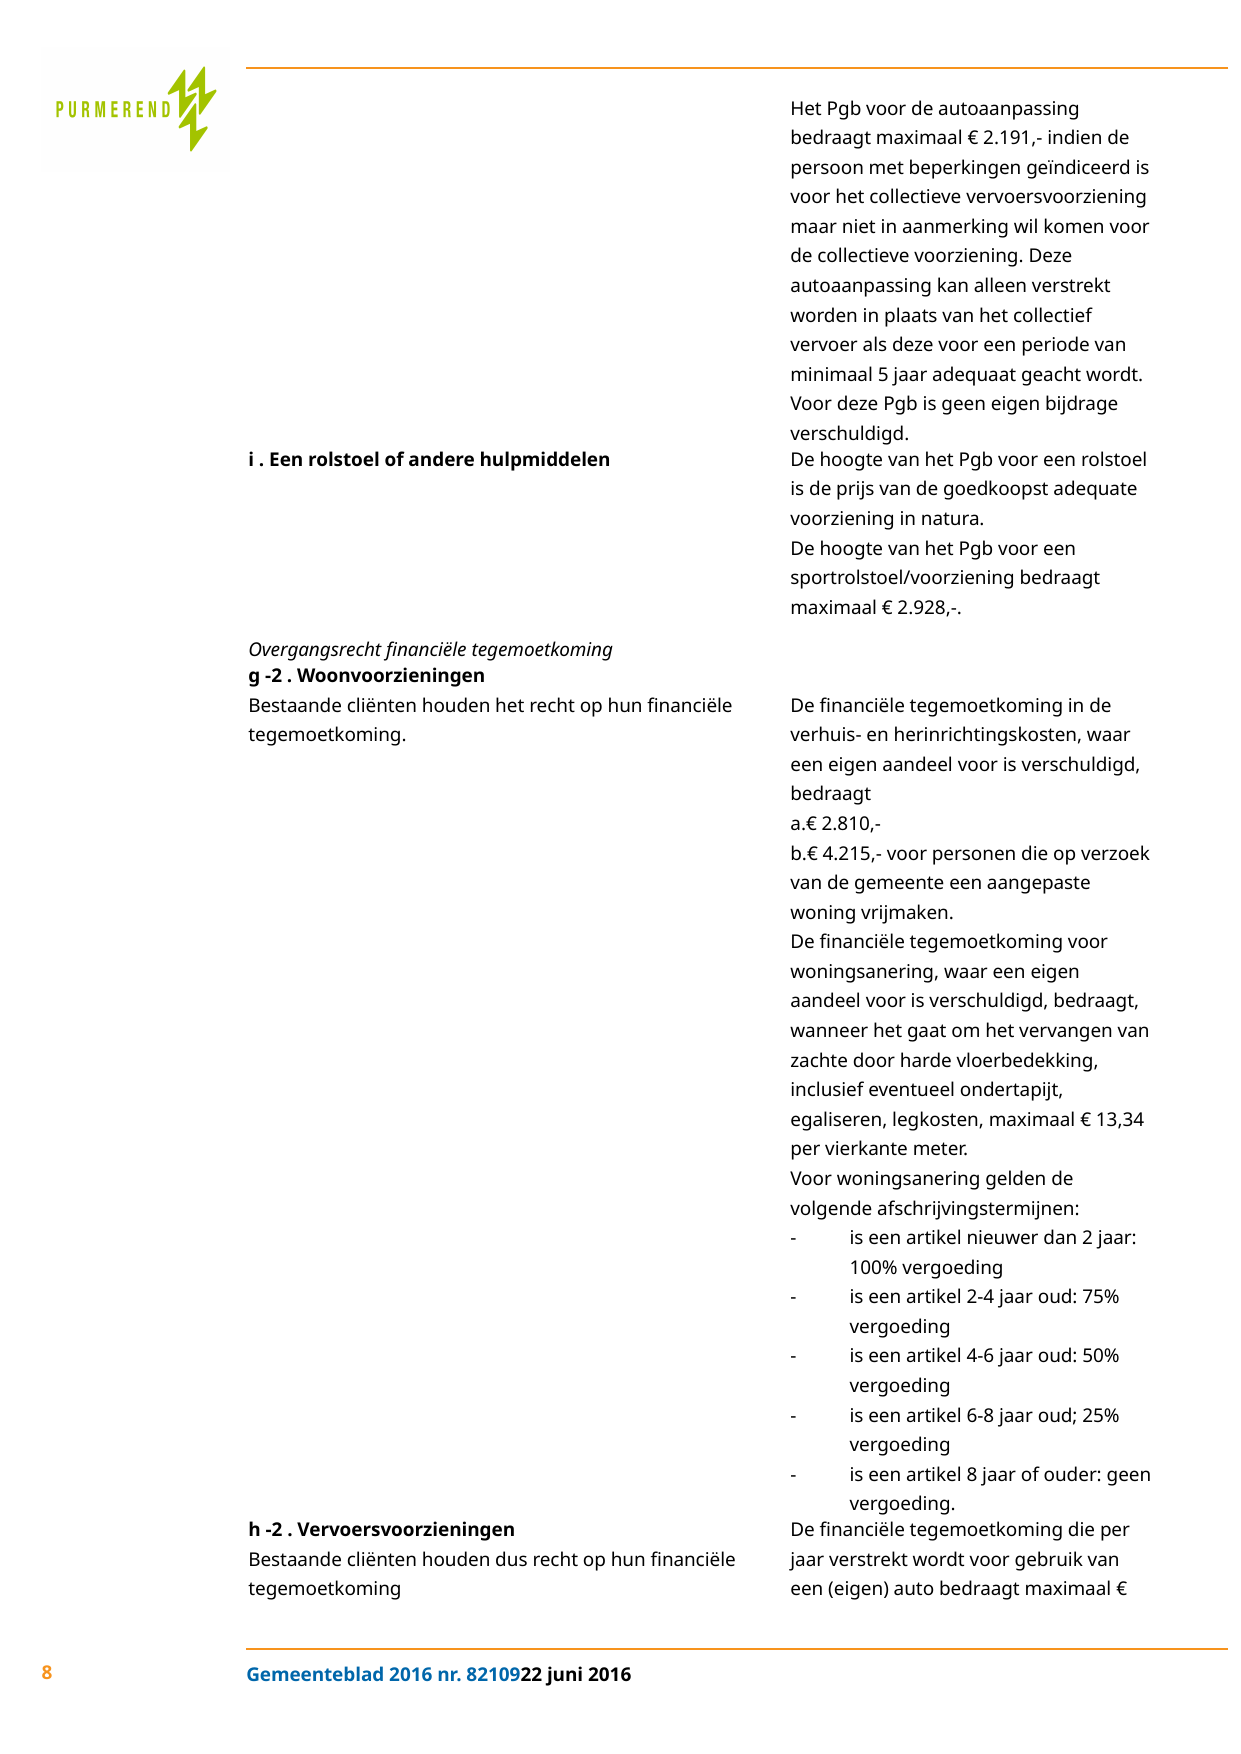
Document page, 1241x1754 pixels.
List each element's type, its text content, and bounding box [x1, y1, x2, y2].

table_header g -2 . Woonvoorzieningen Bestaande cliënten houden het recht op hun financiële tegemoetkoming. [248, 662, 790, 1516]
table_cell De financiële tegemoetkoming die per jaar verstrekt wordt voor gebruik van een (eigen) auto bedraagt maximaal € [790, 1516, 1152, 1601]
table_cell De hoogte van het Pgb voor een rolstoel is de prijs van de goedkoopst adequate voorziening in natura. De hoogte van het Pgb voor een sportrolstoel/voorziening bedraagt maximaal € 2.928,-. [790, 446, 1152, 619]
picture [41, 47, 231, 172]
table_cell Het Pgb voor de autoaanpassing bedraagt maximaal € 2.191,- indien de persoon met beperkingen geïndiceerd is voor het collectieve vervoersvoorziening maar niet in aanmerking wil komen voor de collectieve voorziening. Deze autoaanpassing kan alleen verstrekt worden in plaats van het collectief vervoer als deze voor een periode van minimaal 5 jaar adequaat geacht wordt. Voor deze Pgb is geen eigen bijdrage verschuldigd. [790, 95, 1152, 446]
table_cell h -2 . Vervoersvoorzieningen Bestaande cliënten houden dus recht op hun financiële tegemoetkoming [248, 1516, 790, 1601]
table_cell i . Een rolstoel of andere hulpmiddelen [248, 446, 790, 619]
table_header De financiële tegemoetkoming in de verhuis- en herinrichtingskosten, waar een eigen aandeel voor is verschuldigd, bedraagt a.€ 2.810,- b.€ 4.215,- voor personen die op verzoek van de gemeente een aangepaste woning vrijmaken. De financiële tegemoetkoming voor woningsanering, waar een eigen aandeel voor is verschuldigd, bedraagt, wanneer het gaat om het vervangen van zachte door harde vloerbedekking, inclusief eventueel ondertapijt, egaliseren, legkosten, maximaal € 13,34 per vierkante meter. Voor woningsanering gelden de volgende afschrijvingstermijnen: is een artikel nieuwer dan 2 jaar: 100% vergoeding is een artikel 2-4 jaar oud: 75% vergoeding is een artikel 4-6 jaar oud: 50% vergoeding is een artikel 6-8 jaar oud; 25% vergoeding is een artikel 8 jaar of ouder: geen vergoeding. [790, 662, 1152, 1516]
table_cell [248, 95, 790, 446]
text Overgangsrecht financiële tegemoetkoming [248, 636, 1152, 662]
